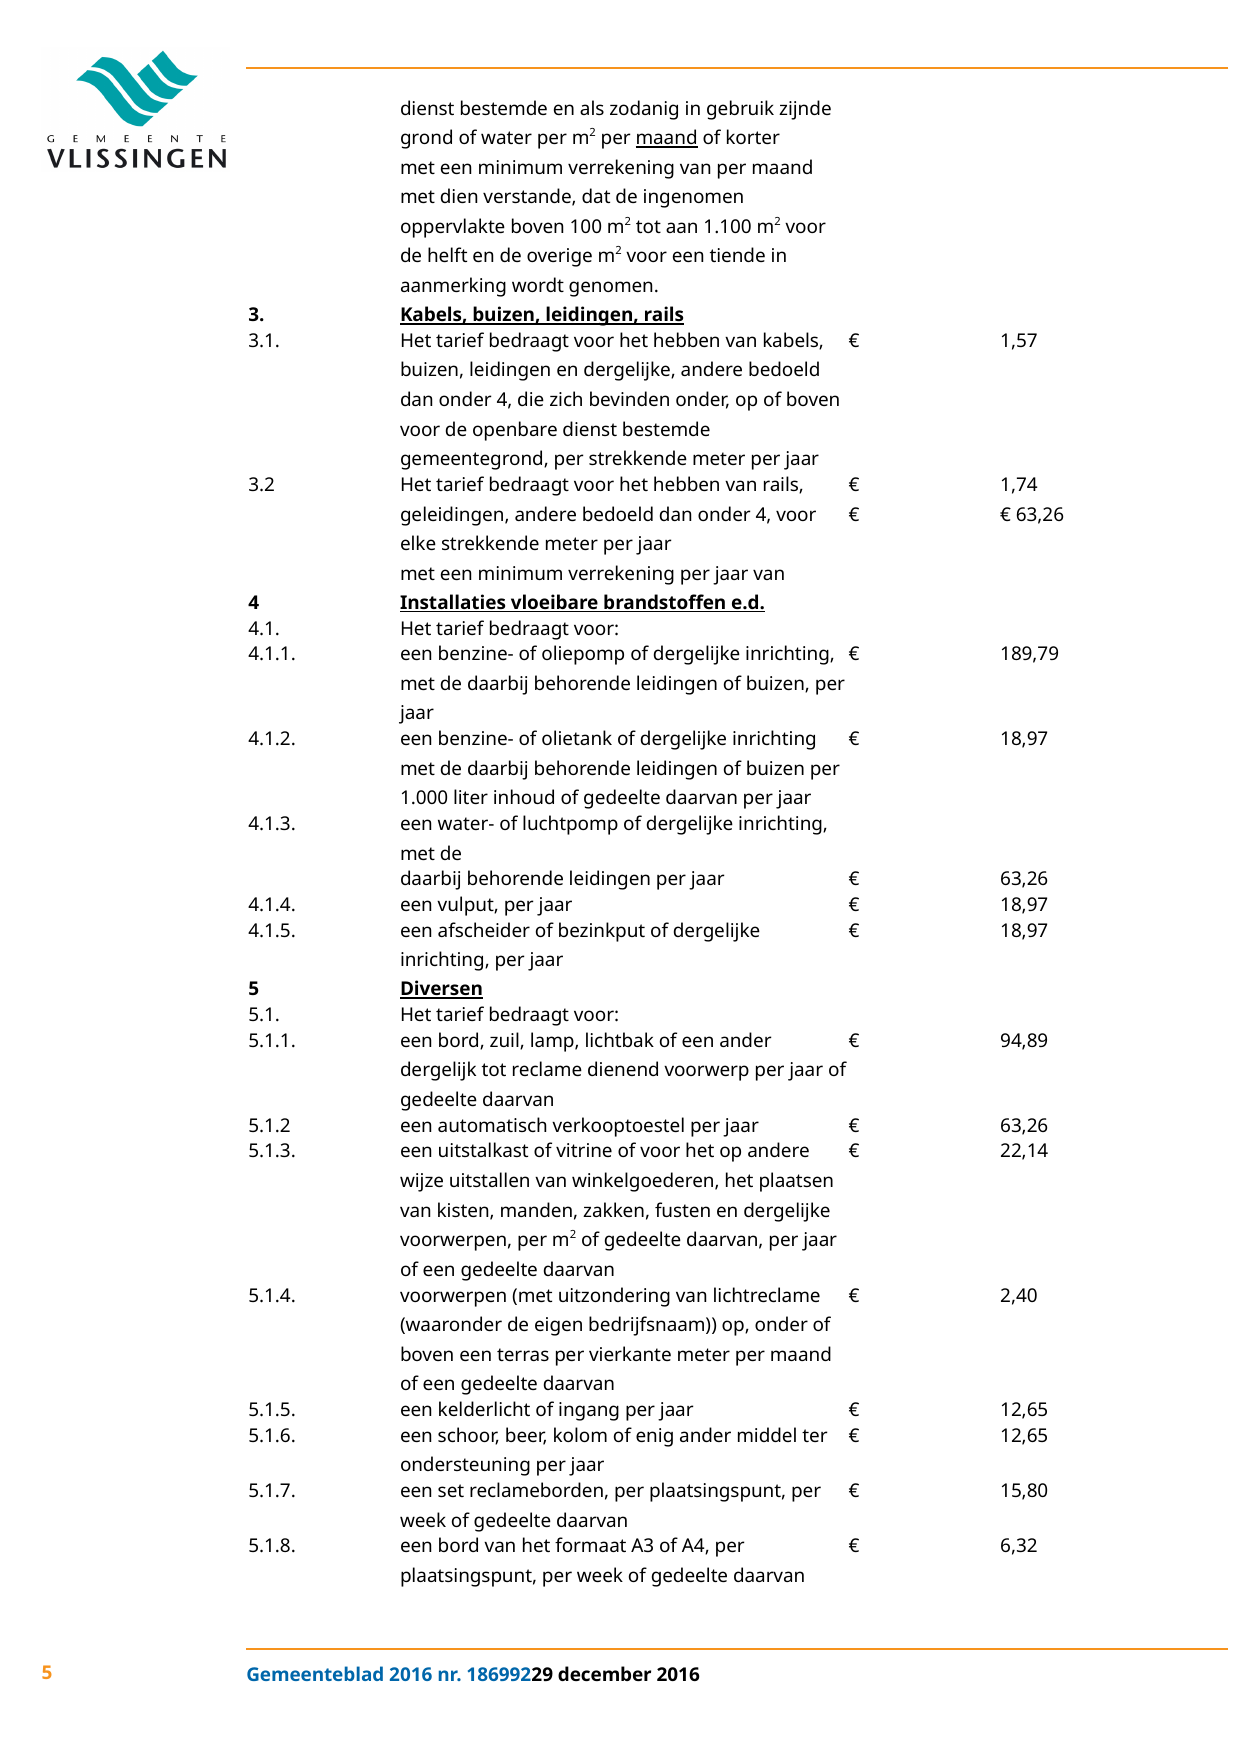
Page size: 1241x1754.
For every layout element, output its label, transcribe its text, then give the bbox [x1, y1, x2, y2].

table_cell 3.2 [248, 471, 400, 586]
table_cell een benzine- of olietank of dergelijke inrichting met de daarbij behorende leidingen of buizen per 1.000 liter inhoud of gedeelte daarvan per jaar [400, 725, 848, 810]
table_cell 4.1.2. [248, 725, 400, 810]
table_cell daarbij behorende leidingen per jaar [400, 866, 848, 891]
table_cell een kelderlicht of ingang per jaar [400, 1396, 848, 1422]
table_cell 22,14 [1000, 1138, 1152, 1282]
table_header [848, 976, 1000, 1001]
table_cell 189,79 [1000, 640, 1152, 725]
table_cell 5.1.5. [248, 1396, 400, 1422]
table_cell 63,26 [1000, 1112, 1152, 1138]
table_cell € [848, 917, 1000, 972]
table_cell € € [848, 471, 1000, 586]
table_cell 12,65 [1000, 1396, 1152, 1422]
table_cell [1000, 95, 1152, 298]
table_cell € [848, 866, 1000, 891]
table_cell € [848, 891, 1000, 917]
table_cell 18,97 [1000, 917, 1152, 972]
table_cell een schoor, beer, kolom of enig ander middel ter ondersteuning per jaar [400, 1422, 848, 1477]
picture [41, 47, 231, 172]
table_header 5 [248, 976, 400, 1001]
table_cell 5.1.7. [248, 1477, 400, 1533]
table_cell [848, 615, 1000, 640]
table_cell 4.1.5. [248, 917, 400, 972]
table_cell 94,89 [1000, 1027, 1152, 1112]
table_cell Het tarief bedraagt voor: [400, 1001, 848, 1027]
table_cell [248, 866, 400, 891]
table_header 3. [248, 301, 400, 327]
table_header [1000, 976, 1152, 1001]
table_cell 1,57 [1000, 327, 1152, 471]
table_header 4 [248, 589, 400, 615]
table_cell Het tarief bedraagt voor het hebben van kabels, buizen, leidingen en dergelijke, andere bedoeld dan onder 4, die zich bevinden onder, op of boven voor de openbare dienst bestemde gemeentegrond, per strekkende meter per jaar [400, 327, 848, 471]
table_cell 1,74 € 63,26 [1000, 471, 1152, 586]
table_header Diversen [400, 976, 848, 1001]
table_cell een bord, zuil, lamp, lichtbak of een ander dergelijk tot reclame dienend voorwerp per jaar of gedeelte daarvan [400, 1027, 848, 1112]
table_header [1000, 301, 1152, 327]
table_cell 5.1.2 [248, 1112, 400, 1138]
table_cell Het tarief bedraagt voor het hebben van rails, geleidingen, andere bedoeld dan onder 4, voor elke strekkende meter per jaar met een minimum verrekening per jaar van [400, 471, 848, 586]
table_cell een automatisch verkooptoestel per jaar [400, 1112, 848, 1138]
table_cell een water- of luchtpomp of dergelijke inrichting, met de [400, 810, 848, 866]
table_cell € [848, 1138, 1000, 1282]
table_cell 18,97 [1000, 891, 1152, 917]
table_cell 4.1.3. [248, 810, 400, 866]
table_cell een bord van het formaat A3 of A4, per plaatsingspunt, per week of gedeelte daarvan [400, 1533, 848, 1588]
table_cell 5.1.4. [248, 1282, 400, 1396]
table_cell een vulput, per jaar [400, 891, 848, 917]
table_cell [1000, 1001, 1152, 1027]
table_cell een set reclameborden, per plaatsingspunt, per week of gedeelte daarvan [400, 1477, 848, 1533]
table_cell 5.1.8. [248, 1533, 400, 1588]
table_cell voorwerpen (met uitzondering van lichtreclame (waaronder de eigen bedrijfsnaam)) op, onder of boven een terras per vierkante meter per maand of een gedeelte daarvan [400, 1282, 848, 1396]
table_header Kabels, buizen, leidingen, rails [400, 301, 848, 327]
table_cell 4.1.1. [248, 640, 400, 725]
table_cell [848, 810, 1000, 866]
table_cell [1000, 615, 1152, 640]
table_cell Het tarief bedraagt voor: [400, 615, 848, 640]
table_cell € [848, 1533, 1000, 1588]
table_cell 15,80 [1000, 1477, 1152, 1533]
table_cell € [848, 1422, 1000, 1477]
table_cell 4.1. [248, 615, 400, 640]
table_cell 5.1. [248, 1001, 400, 1027]
table_cell een afscheider of bezinkput of dergelijke inrichting, per jaar [400, 917, 848, 972]
table_cell een benzine- of oliepomp of dergelijke inrichting, met de daarbij behorende leidingen of buizen, per jaar [400, 640, 848, 725]
table_cell € [848, 1027, 1000, 1112]
table_cell € [848, 1396, 1000, 1422]
table_cell 5.1.1. [248, 1027, 400, 1112]
table_cell 2,40 [1000, 1282, 1152, 1396]
table_cell dienst bestemde en als zodanig in gebruik zijnde grond of water per m2 per maand of korter met een minimum verrekening van per maand met dien verstande, dat de ingenomen oppervlakte boven 100 m2 tot aan 1.100 m2 voor de helft en de overige m2 voor een tiende in aanmerking wordt genomen. [400, 95, 848, 298]
table_cell € [848, 1477, 1000, 1533]
table_header [848, 589, 1000, 615]
table_cell € [848, 1112, 1000, 1138]
table_cell 4.1.4. [248, 891, 400, 917]
table_cell 63,26 [1000, 866, 1152, 891]
table_cell € [848, 1282, 1000, 1396]
table_cell 3.1. [248, 327, 400, 471]
table_cell [848, 95, 1000, 298]
table_cell [848, 1001, 1000, 1027]
table_cell € [848, 327, 1000, 471]
table_cell [1000, 810, 1152, 866]
table_cell 5.1.3. [248, 1138, 400, 1282]
table_cell 6,32 [1000, 1533, 1152, 1588]
table_cell € [848, 640, 1000, 725]
table_cell 12,65 [1000, 1422, 1152, 1477]
table_header Installaties vloeibare brandstoffen e.d. [400, 589, 848, 615]
table_cell [248, 95, 400, 298]
table_cell € [848, 725, 1000, 810]
table_header [848, 301, 1000, 327]
table_cell 5.1.6. [248, 1422, 400, 1477]
table_cell 18,97 [1000, 725, 1152, 810]
table_header [1000, 589, 1152, 615]
table_cell een uitstalkast of vitrine of voor het op andere wijze uitstallen van winkelgoederen, het plaatsen van kisten, manden, zakken, fusten en dergelijke voorwerpen, per m2 of gedeelte daarvan, per jaar of een gedeelte daarvan [400, 1138, 848, 1282]
